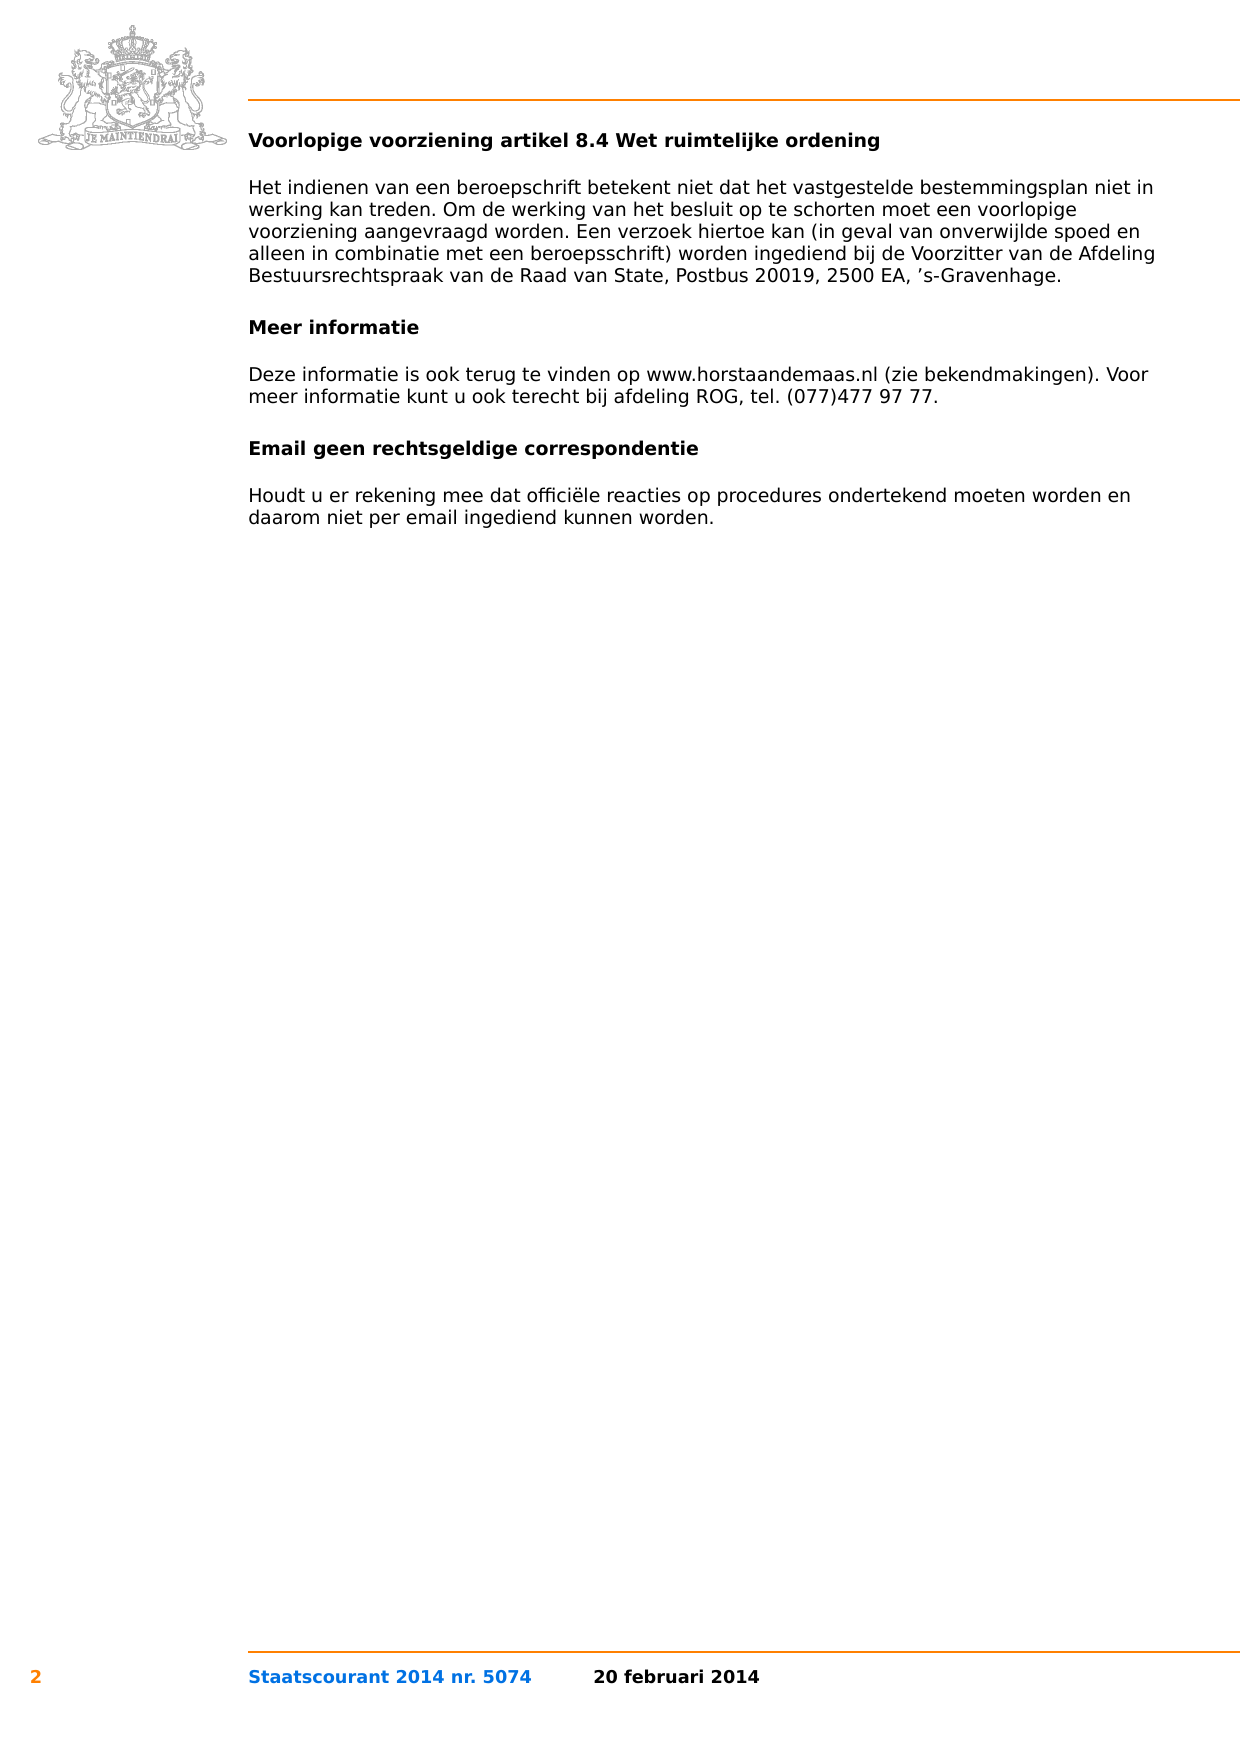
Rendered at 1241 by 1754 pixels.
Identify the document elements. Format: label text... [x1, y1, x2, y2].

picture [38, 25, 227, 150]
text Het indienen van een beroepschrift betekent niet dat het vastgestelde bestemmingsplan niet in werking kan treden. Om de werking van het besluit op te schorten moet een voorlopige voorziening aangevraagd worden. Een verzoek hiertoe kan (in geval van onverwijlde spoed en alleen in combinatie met een beroepsschrift) worden ingediend bij de Voorzitter van de Afdeling Bestuursrechtspraak van de Raad van State, Postbus 20019, 2500 EA, ’s-Gravenhage. [248, 177, 1163, 287]
text Deze informatie is ook terug te vinden op www.horstaandemaas.nl (zie bekendmakingen). Voor meer informatie kunt u ook terecht bij afdeling ROG, tel. (077)477 97 77. [248, 364, 1163, 408]
subtitle Voorlopige voorziening artikel 8.4 Wet ruimtelijke ordening [248, 130, 1163, 152]
subtitle Email geen rechtsgeldige correspondentie [248, 438, 1163, 460]
subtitle Meer informatie [248, 317, 1163, 339]
text Houdt u er rekening mee dat officiële reacties op procedures ondertekend moeten worden en daarom niet per email ingediend kunnen worden. [248, 485, 1163, 529]
